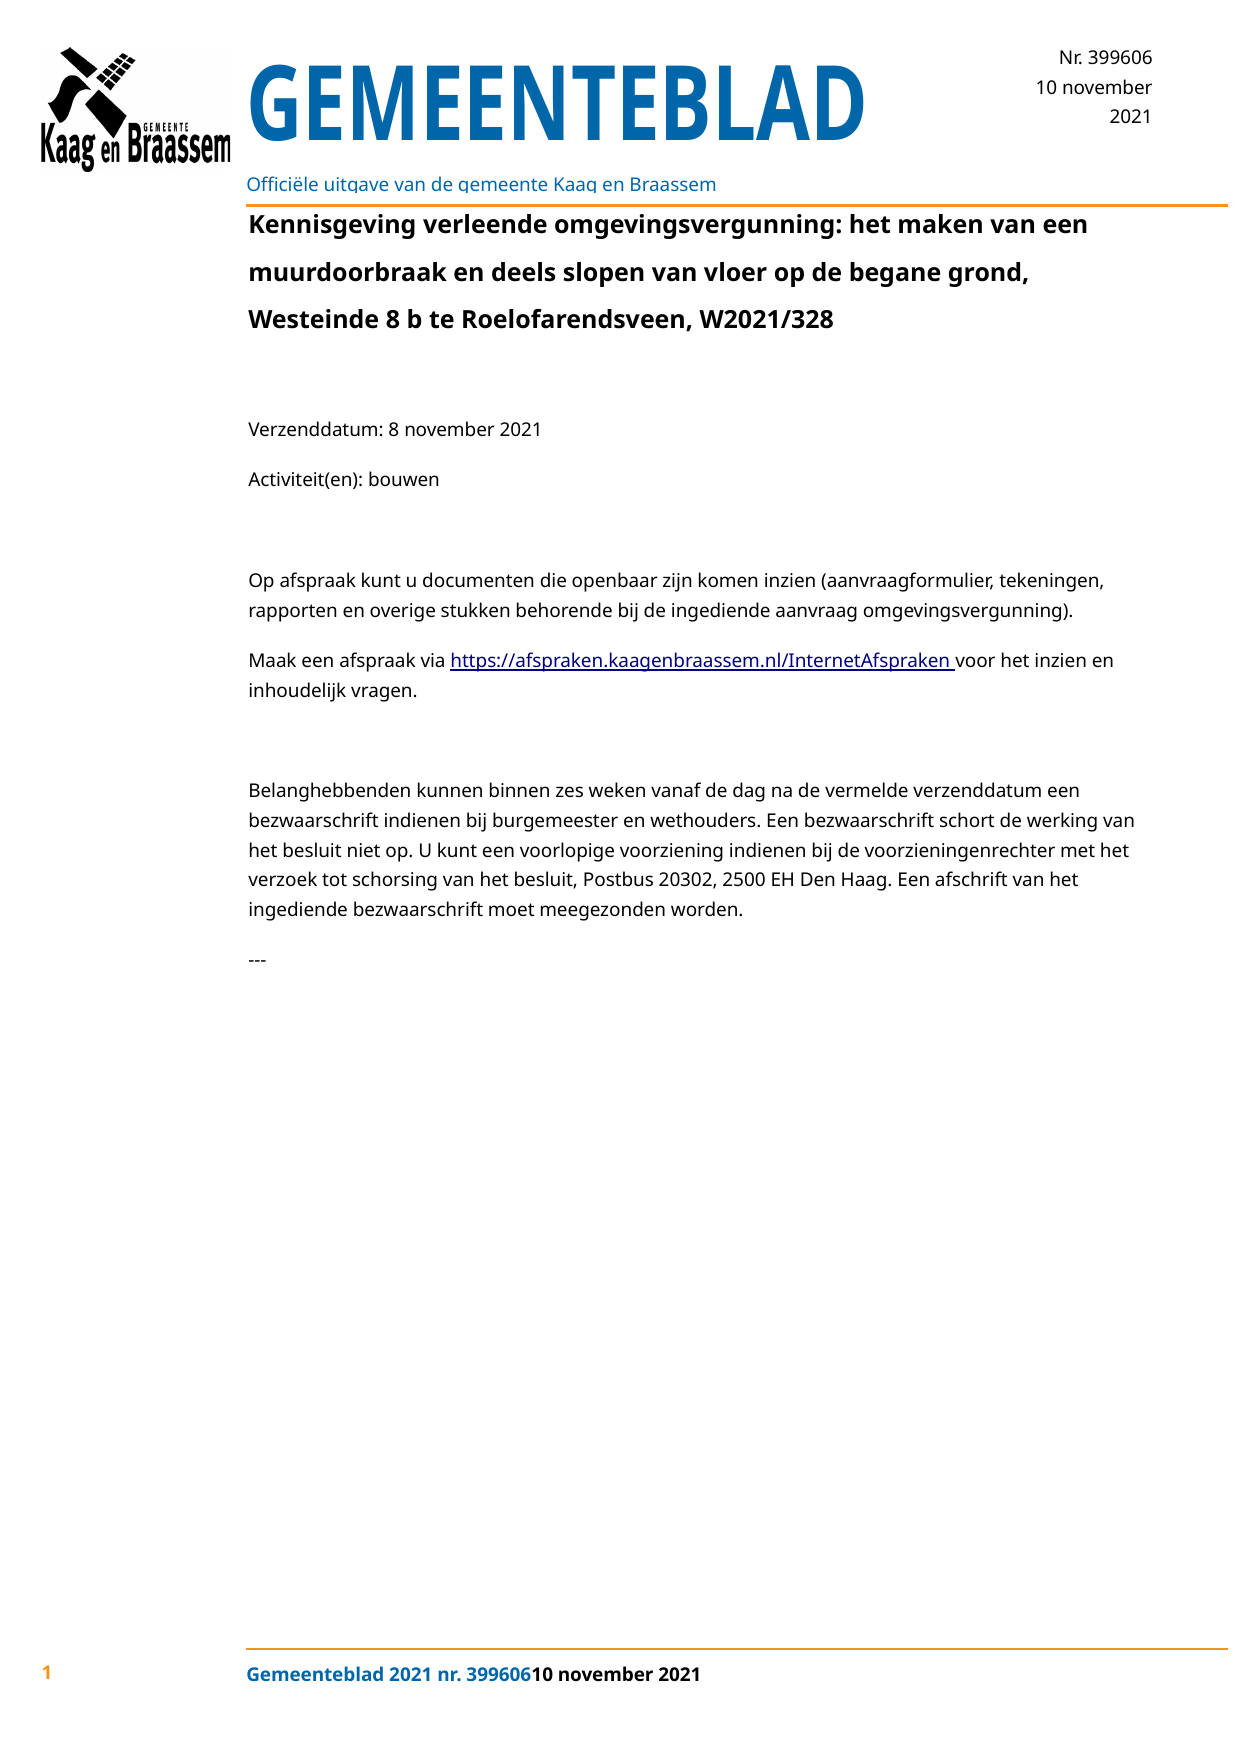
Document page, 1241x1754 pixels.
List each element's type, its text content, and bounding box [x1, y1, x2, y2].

text Verzenddatum: 8 november 2021 [248, 416, 1152, 442]
text --- [248, 946, 1152, 972]
text Kennisgeving verleende omgevingsvergunning: het maken van een muurdoorbraak en deels slopen van vloer op de begane grond, Westeinde 8 b te Roelofarendsveen, W2021/328 [248, 207, 1152, 336]
text Activiteit(en): bouwen [248, 466, 1152, 492]
text Op afspraak kunt u documenten die openbaar zijn komen inzien (aanvraagformulier, tekeningen, rapporten en overige stukken behorende bij de ingediende aanvraag omgevingsvergunning). [248, 567, 1152, 622]
text Maak een afspraak via https://afspraken.kaagenbraassem.nl/InternetAfspraken voor het inzien en inhoudelijk vragen. [248, 647, 1152, 702]
text Belanghebbenden kunnen binnen zes weken vanaf de dag na de vermelde verzenddatum een bezwaarschrift indienen bij burgemeester en wethouders. Een bezwaarschrift schort de werking van het besluit niet op. U kunt een voorlopige voorziening indienen bij de voorzieningenrechter met het verzoek tot schorsing van het besluit, Postbus 20302, 2500 EH Den Haag. Een afschrift van het ingediende bezwaarschrift moet meegezonden worden. [248, 778, 1152, 922]
picture [41, 47, 231, 172]
